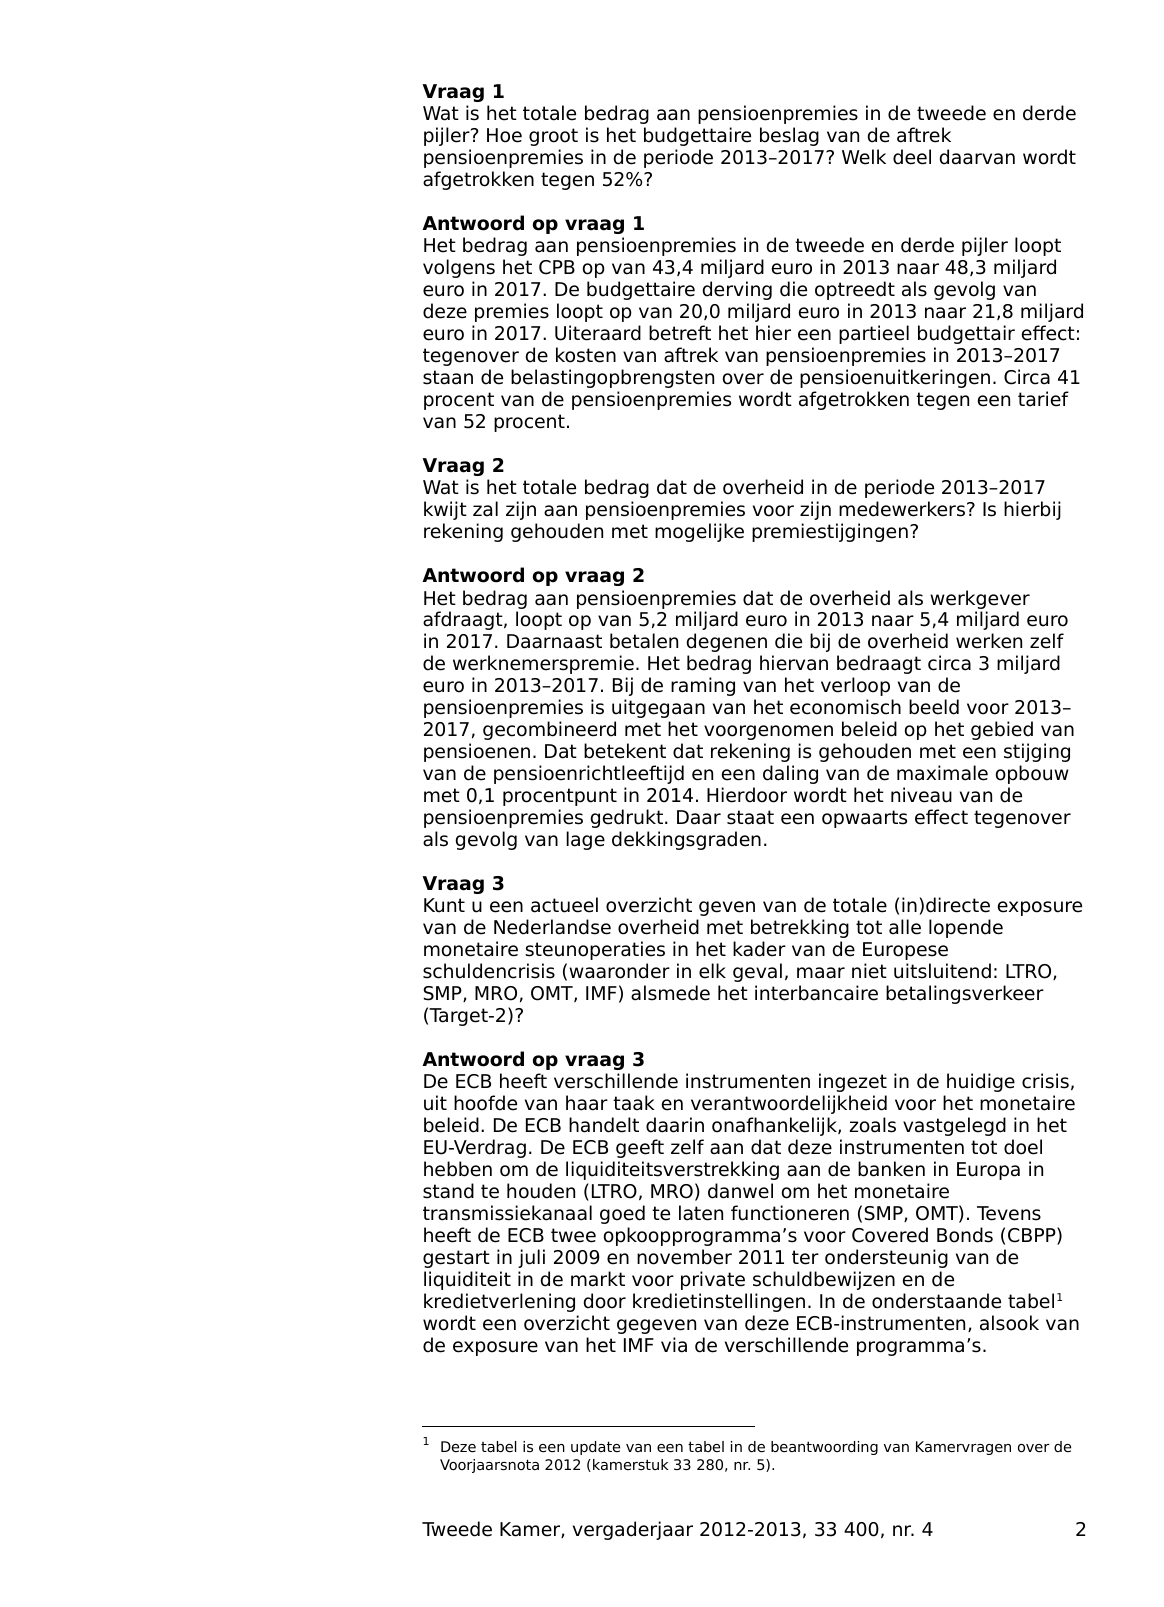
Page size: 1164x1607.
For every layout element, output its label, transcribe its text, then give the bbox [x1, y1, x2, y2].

text Wat is het totale bedrag aan pensioenpremies in de tweede en derde pijler? Hoe groot is het budgettaire beslag van de aftrek pensioenpremies in de periode 2013–2017? Welk deel daarvan wordt afgetrokken tegen 52%? [422, 103, 1087, 191]
text Wat is het totale bedrag dat de overheid in de periode 2013–2017 kwijt zal zijn aan pensioenpremies voor zijn medewerkers? Is hierbij rekening gehouden met mogelijke premiestijgingen? [422, 477, 1087, 543]
text Vraag 2 [422, 455, 1087, 477]
text Deze tabel is een update van een tabel in de beantwoording van Kamervragen over de Voorjaarsnota 2012 (kamerstuk 33 280, nr. 5). [422, 1435, 1087, 1474]
text Antwoord op vraag 3 [422, 1049, 1087, 1071]
text De ECB heeft verschillende instrumenten ingezet in de huidige crisis, uit hoofde van haar taak en verantwoordelijkheid voor het monetaire beleid. De ECB handelt daarin onafhankelijk, zoals vastgelegd in het EU-Verdrag. De ECB geeft zelf aan dat deze instrumenten tot doel hebben om de liquiditeitsverstrekking aan de banken in Europa in stand te houden (LTRO, MRO) danwel om het monetaire transmissiekanaal goed te laten functioneren (SMP, OMT). Tevens heeft de ECB twee opkoopprogramma’s voor Covered Bonds (CBPP) gestart in juli 2009 en november 2011 ter ondersteunig van de liquiditeit in de markt voor private schuldbewijzen en de kredietverlening door kredietinstellingen. In de onderstaande tabel wordt een overzicht gegeven van deze ECB-instrumenten, alsook van de exposure van het IMF via de verschillende programma’s. [422, 1071, 1087, 1357]
text Vraag 1 [422, 81, 1087, 103]
text Antwoord op vraag 2 [422, 565, 1087, 587]
text Vraag 3 [422, 873, 1087, 895]
text Het bedrag aan pensioenpremies dat de overheid als werkgever afdraagt, loopt op van 5,2 miljard euro in 2013 naar 5,4 miljard euro in 2017. Daarnaast betalen degenen die bij de overheid werken zelf de werknemerspremie. Het bedrag hiervan bedraagt circa 3 miljard euro in 2013–2017. Bij de raming van het verloop van de pensioenpremies is uitgegaan van het economisch beeld voor 2013–2017, gecombineerd met het voorgenomen beleid op het gebied van pensioenen. Dat betekent dat rekening is gehouden met een stijging van de pensioenrichtleeftijd en een daling van de maximale opbouw met 0,1 procentpunt in 2014. Hierdoor wordt het niveau van de pensioenpremies gedrukt. Daar staat een opwaarts effect tegenover als gevolg van lage dekkingsgraden. [422, 587, 1087, 851]
text Het bedrag aan pensioenpremies in de tweede en derde pijler loopt volgens het CPB op van 43,4 miljard euro in 2013 naar 48,3 miljard euro in 2017. De budgettaire derving die optreedt als gevolg van deze premies loopt op van 20,0 miljard euro in 2013 naar 21,8 miljard euro in 2017. Uiteraard betreft het hier een partieel budgettair effect: tegenover de kosten van aftrek van pensioenpremies in 2013–2017 staan de belastingopbrengsten over de pensioenuitkeringen. Circa 41 procent van de pensioenpremies wordt afgetrokken tegen een tarief van 52 procent. [422, 235, 1087, 433]
text Antwoord op vraag 1 [422, 213, 1087, 235]
text Kunt u een actueel overzicht geven van de totale (in)directe exposure van de Nederlandse overheid met betrekking tot alle lopende monetaire steunoperaties in het kader van de Europese schuldencrisis (waaronder in elk geval, maar niet uitsluitend: LTRO, SMP, MRO, OMT, IMF) alsmede het interbancaire betalingsverkeer (Target-2)? [422, 895, 1087, 1027]
